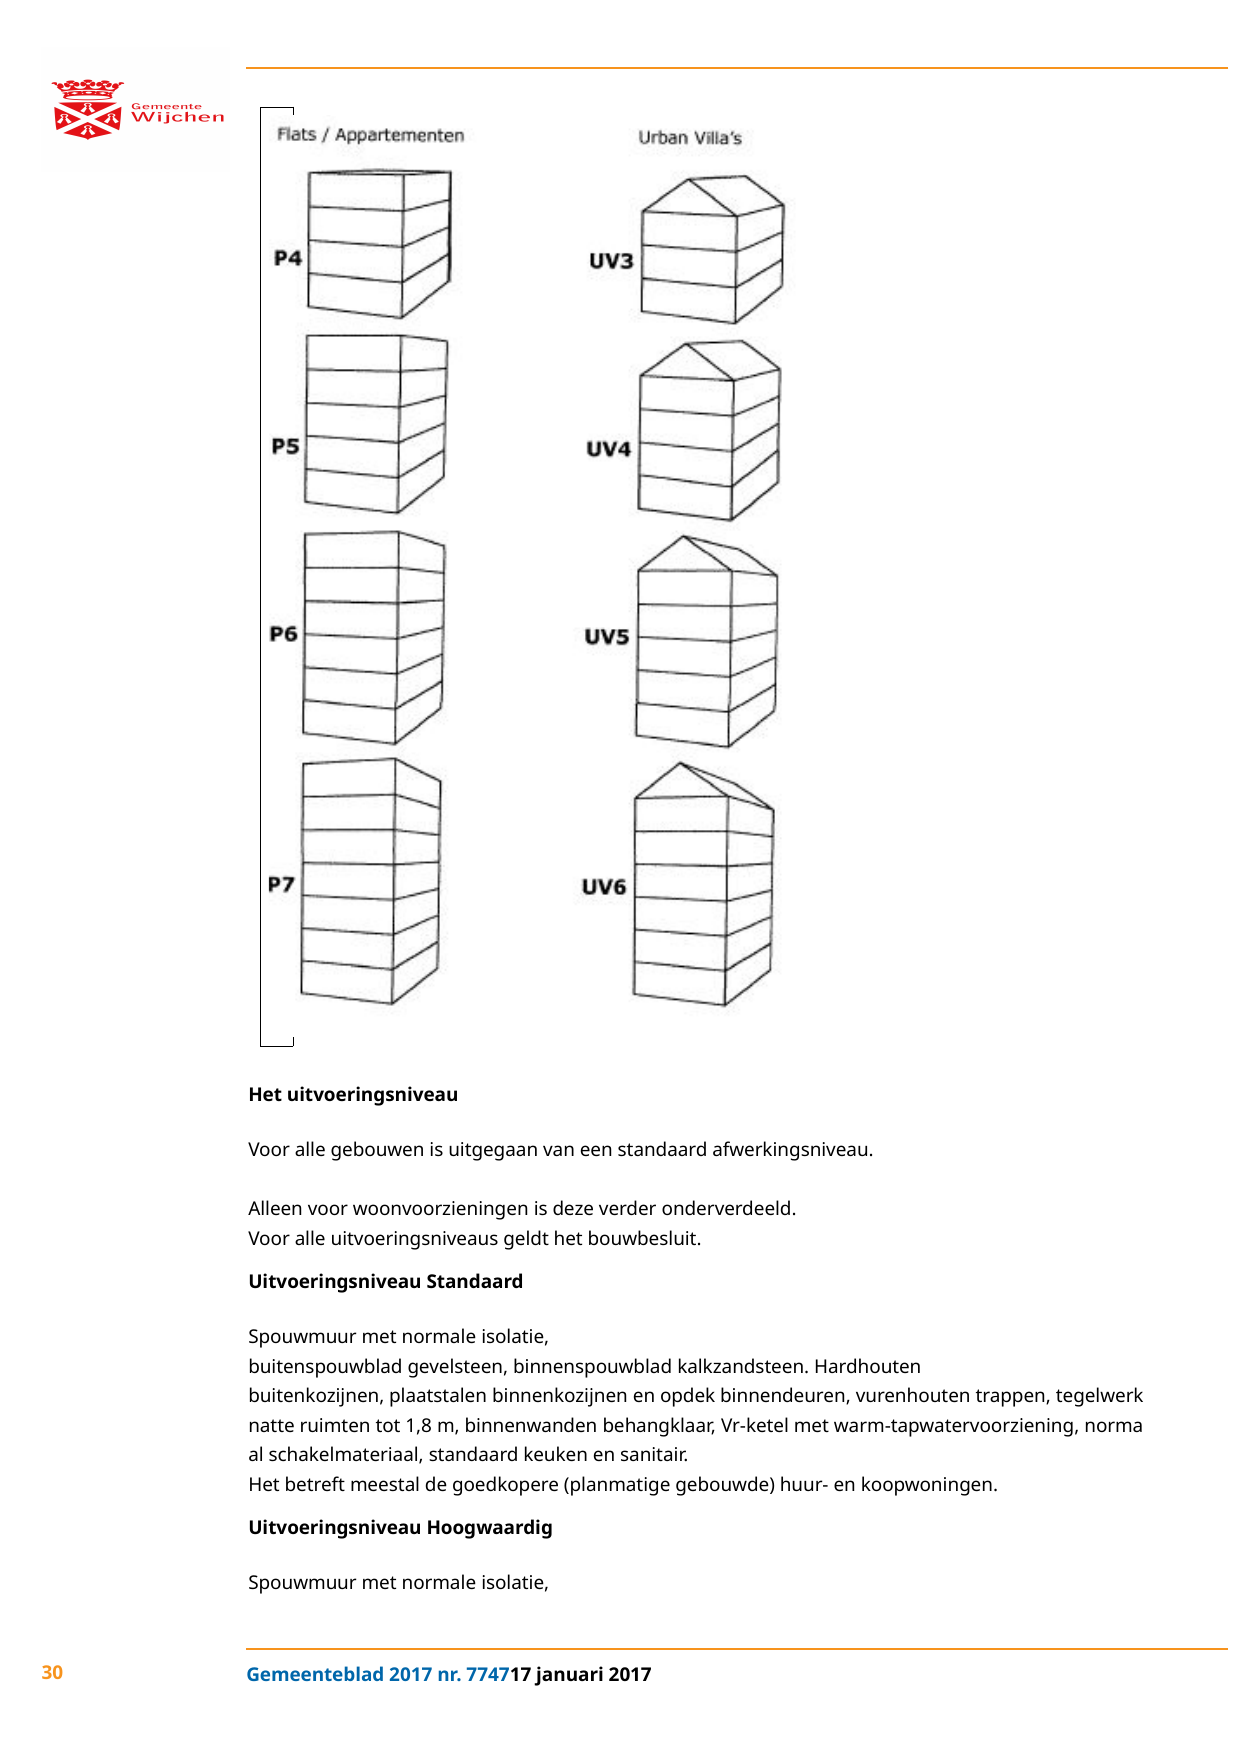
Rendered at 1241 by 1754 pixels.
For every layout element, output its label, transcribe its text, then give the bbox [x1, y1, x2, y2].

text Het betreft meestal de goedkopere (planmatige gebouwde) huur- en koopwoningen. [248, 1471, 1152, 1497]
text Voor alle uitvoeringsniveaus geldt het bouwbesluit. [248, 1225, 1152, 1251]
picture [268, 115, 801, 1037]
text Spouwmuur met normale isolatie, buitenspouwblad gevelsteen, binnenspouwblad kalkzandsteen. Hardhouten buitenkozijnen, plaatstalen binnenkozijnen en opdek binnendeuren, vurenhouten trappen, tegelwerk natte ruimten tot 1,8 m, binnenwanden behangklaar, Vr-ketel met warm-tapwatervoorziening, normaal schakelmateriaal, standaard keuken en sanitair. [248, 1323, 1152, 1467]
text Spouwmuur met normale isolatie, [248, 1569, 1152, 1595]
text Uitvoeringsniveau Standaard [248, 1268, 1152, 1294]
text Alleen voor woonvoorzieningen is deze verder onderverdeeld. [248, 1195, 1152, 1221]
text Uitvoeringsniveau Hoogwaardig [248, 1514, 1152, 1540]
text Voor alle gebouwen is uitgegaan van een standaard afwerkingsniveau. [248, 1136, 1152, 1162]
text Het uitvoeringsniveau [248, 1081, 1152, 1106]
picture [41, 47, 231, 172]
